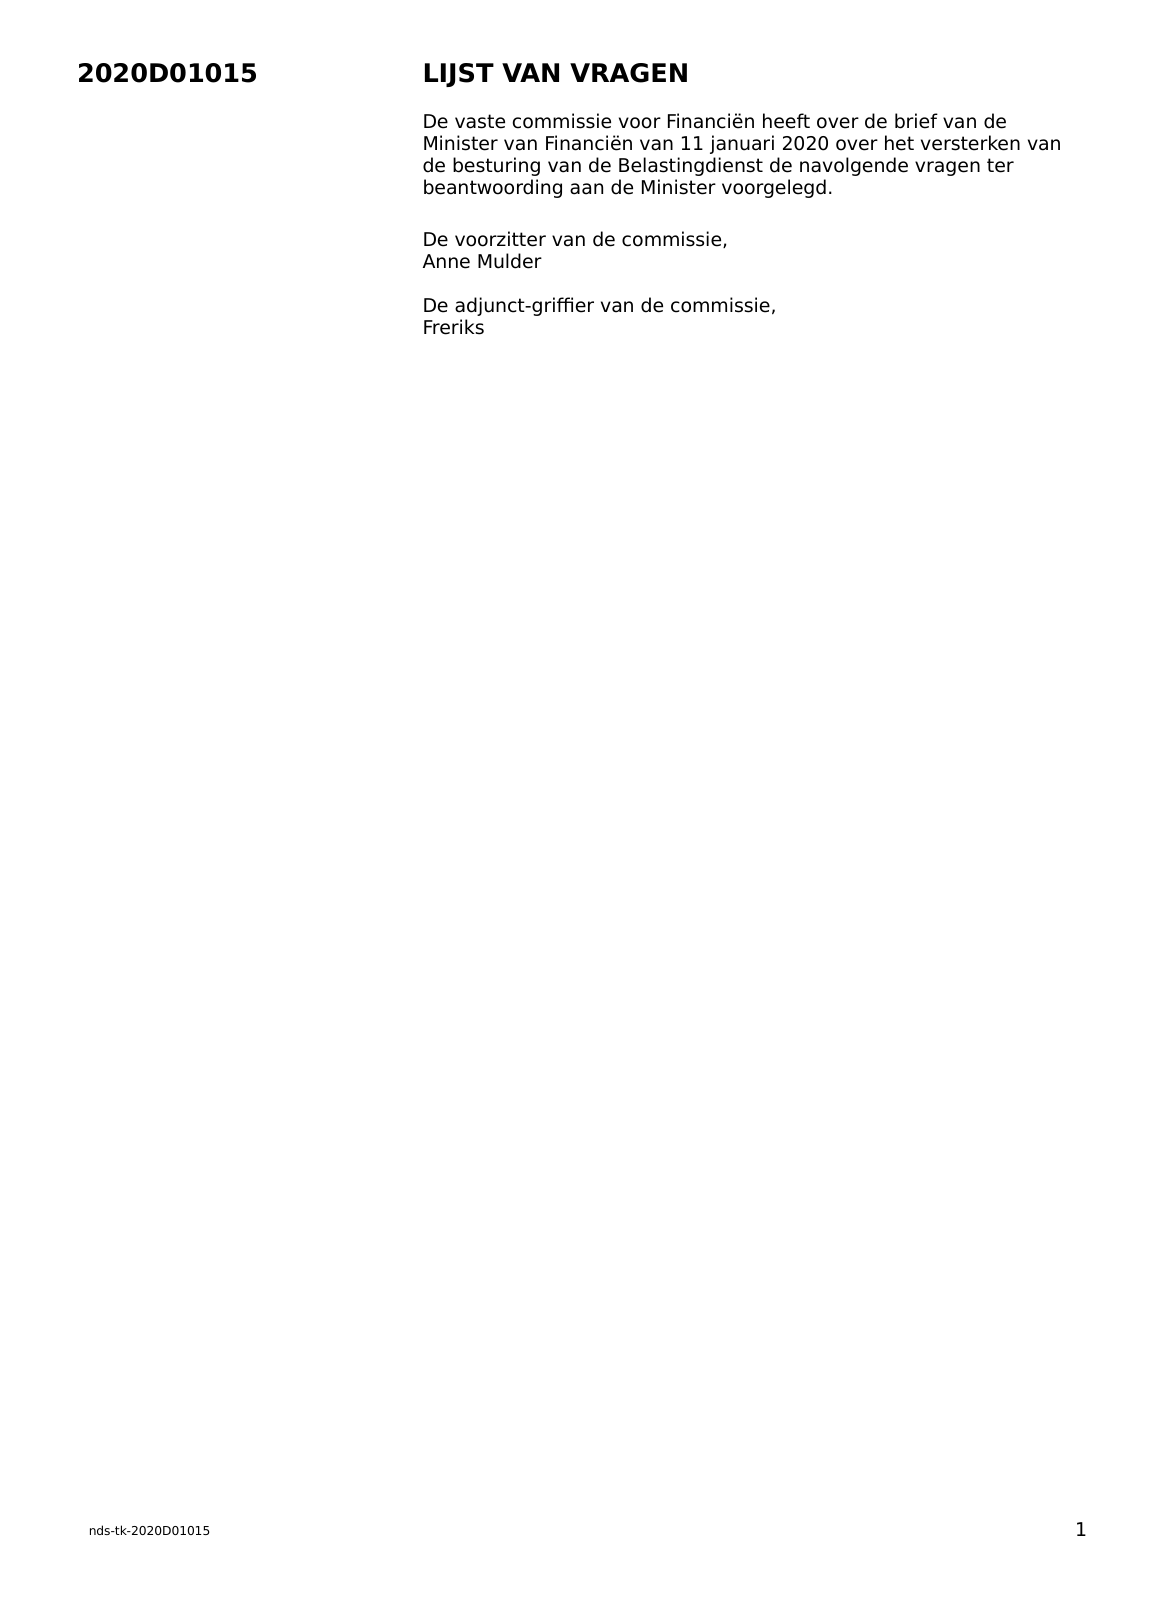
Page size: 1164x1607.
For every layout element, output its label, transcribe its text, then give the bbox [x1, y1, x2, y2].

text De vaste commissie voor Financiën heeft over de brief van de Minister van Financiën van 11 januari 2020 over het versterken van de besturing van de Belastingdienst de navolgende vragen ter beantwoording aan de Minister voorgelegd. [422, 111, 1087, 199]
text nds-tk-2020D01015 [88, 1524, 323, 1538]
text De adjunct-griffier van de commissie, Freriks [422, 295, 1087, 339]
text De voorzitter van de commissie, Anne Mulder [422, 229, 1087, 273]
text 2020D01015 LIJST VAN VRAGEN [77, 59, 1087, 89]
